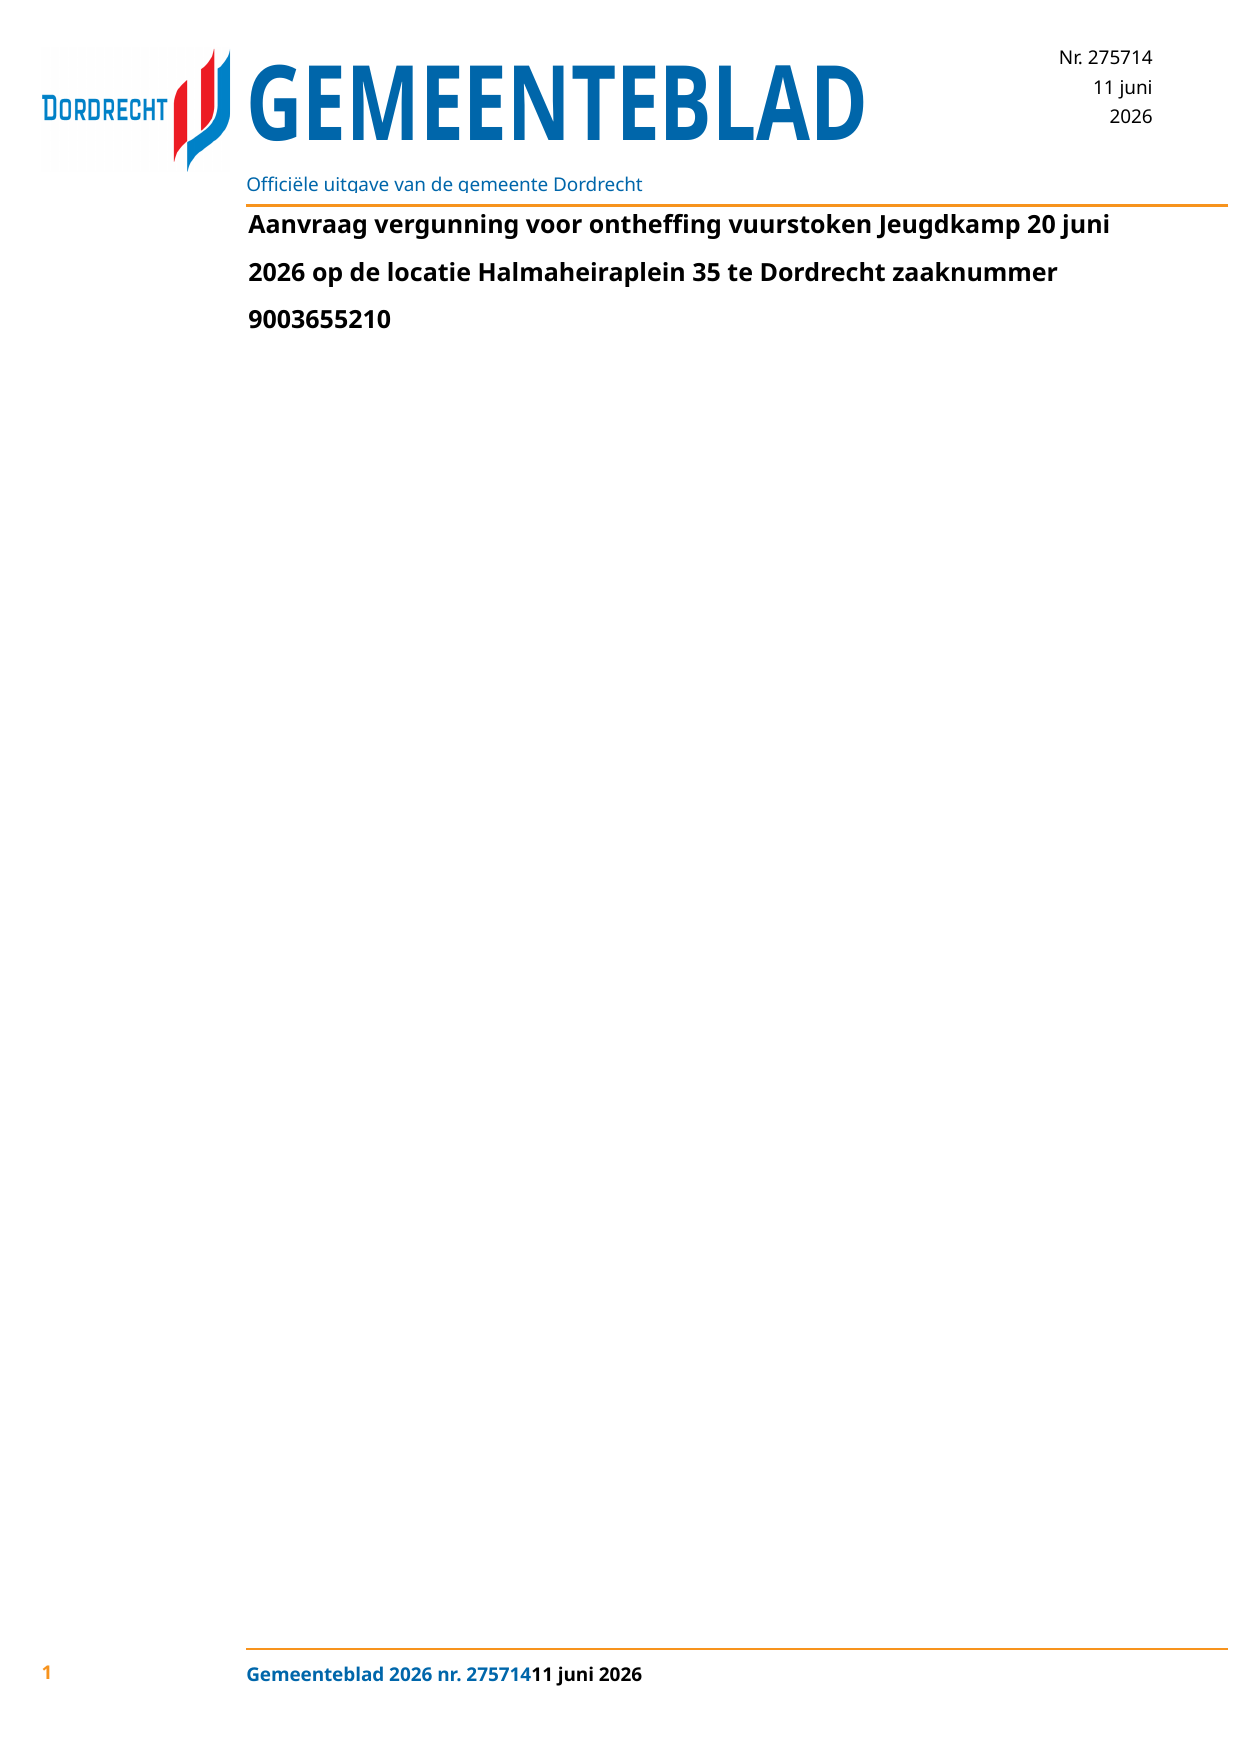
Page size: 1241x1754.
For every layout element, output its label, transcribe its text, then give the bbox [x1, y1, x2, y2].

picture [41, 47, 231, 172]
text Aanvraag vergunning voor ontheffing vuurstoken Jeugdkamp 20 juni 2026 op de locatie Halmaheiraplein 35 te Dordrecht zaaknummer 9003655210 [248, 207, 1152, 336]
